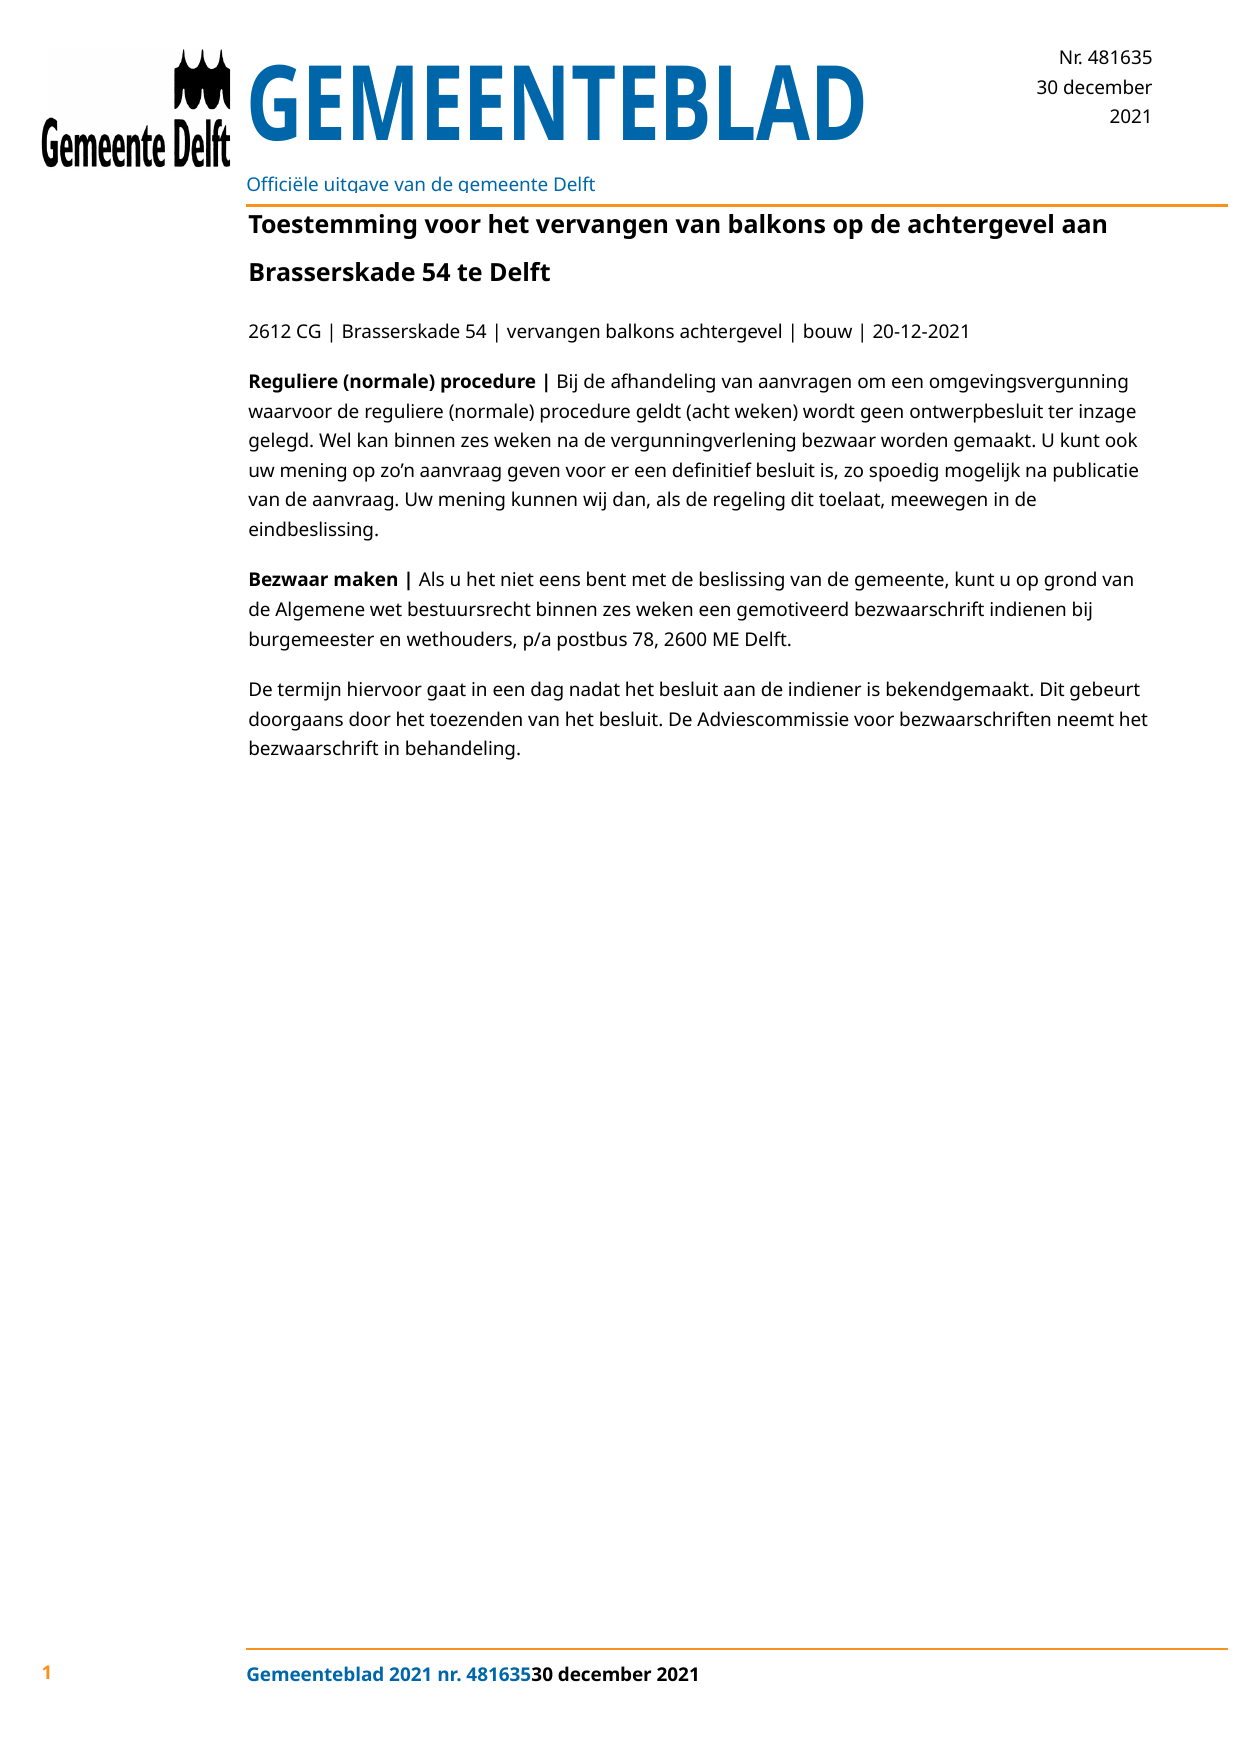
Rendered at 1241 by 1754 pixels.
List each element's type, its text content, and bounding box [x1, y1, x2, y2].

text Toestemming voor het vervangen van balkons op de achtergevel aan Brasserskade 54 te Delft [248, 207, 1152, 288]
text Bezwaar maken | Als u het niet eens bent met de beslissing van de gemeente, kunt u op grond van de Algemene wet bestuursrecht binnen zes weken een gemotiveerd bezwaarschrift indienen bij burgemeester en wethouders, p/a postbus 78, 2600 ME Delft. [248, 567, 1152, 652]
text 2612 CG | Brasserskade 54 | vervangen balkons achtergevel | bouw | 20-12-2021 [248, 318, 1152, 344]
text De termijn hiervoor gaat in een dag nadat het besluit aan de indiener is bekendgemaakt. Dit gebeurt doorgaans door het toezenden van het besluit. De Adviescommissie voor bezwaarschriften neemt het bezwaarschrift in behandeling. [248, 676, 1152, 761]
picture [41, 47, 231, 172]
text Reguliere (normale) procedure | Bij de afhandeling van aanvragen om een omgevingsvergunning waarvoor de reguliere (normale) procedure geldt (acht weken) wordt geen ontwerpbesluit ter inzage gelegd. Wel kan binnen zes weken na de vergunningverlening bezwaar worden gemaakt. U kunt ook uw mening op zo’n aanvraag geven voor er een definitief besluit is, zo spoedig mogelijk na publicatie van de aanvraag. Uw mening kunnen wij dan, als de regeling dit toelaat, meewegen in de eindbeslissing. [248, 368, 1152, 542]
